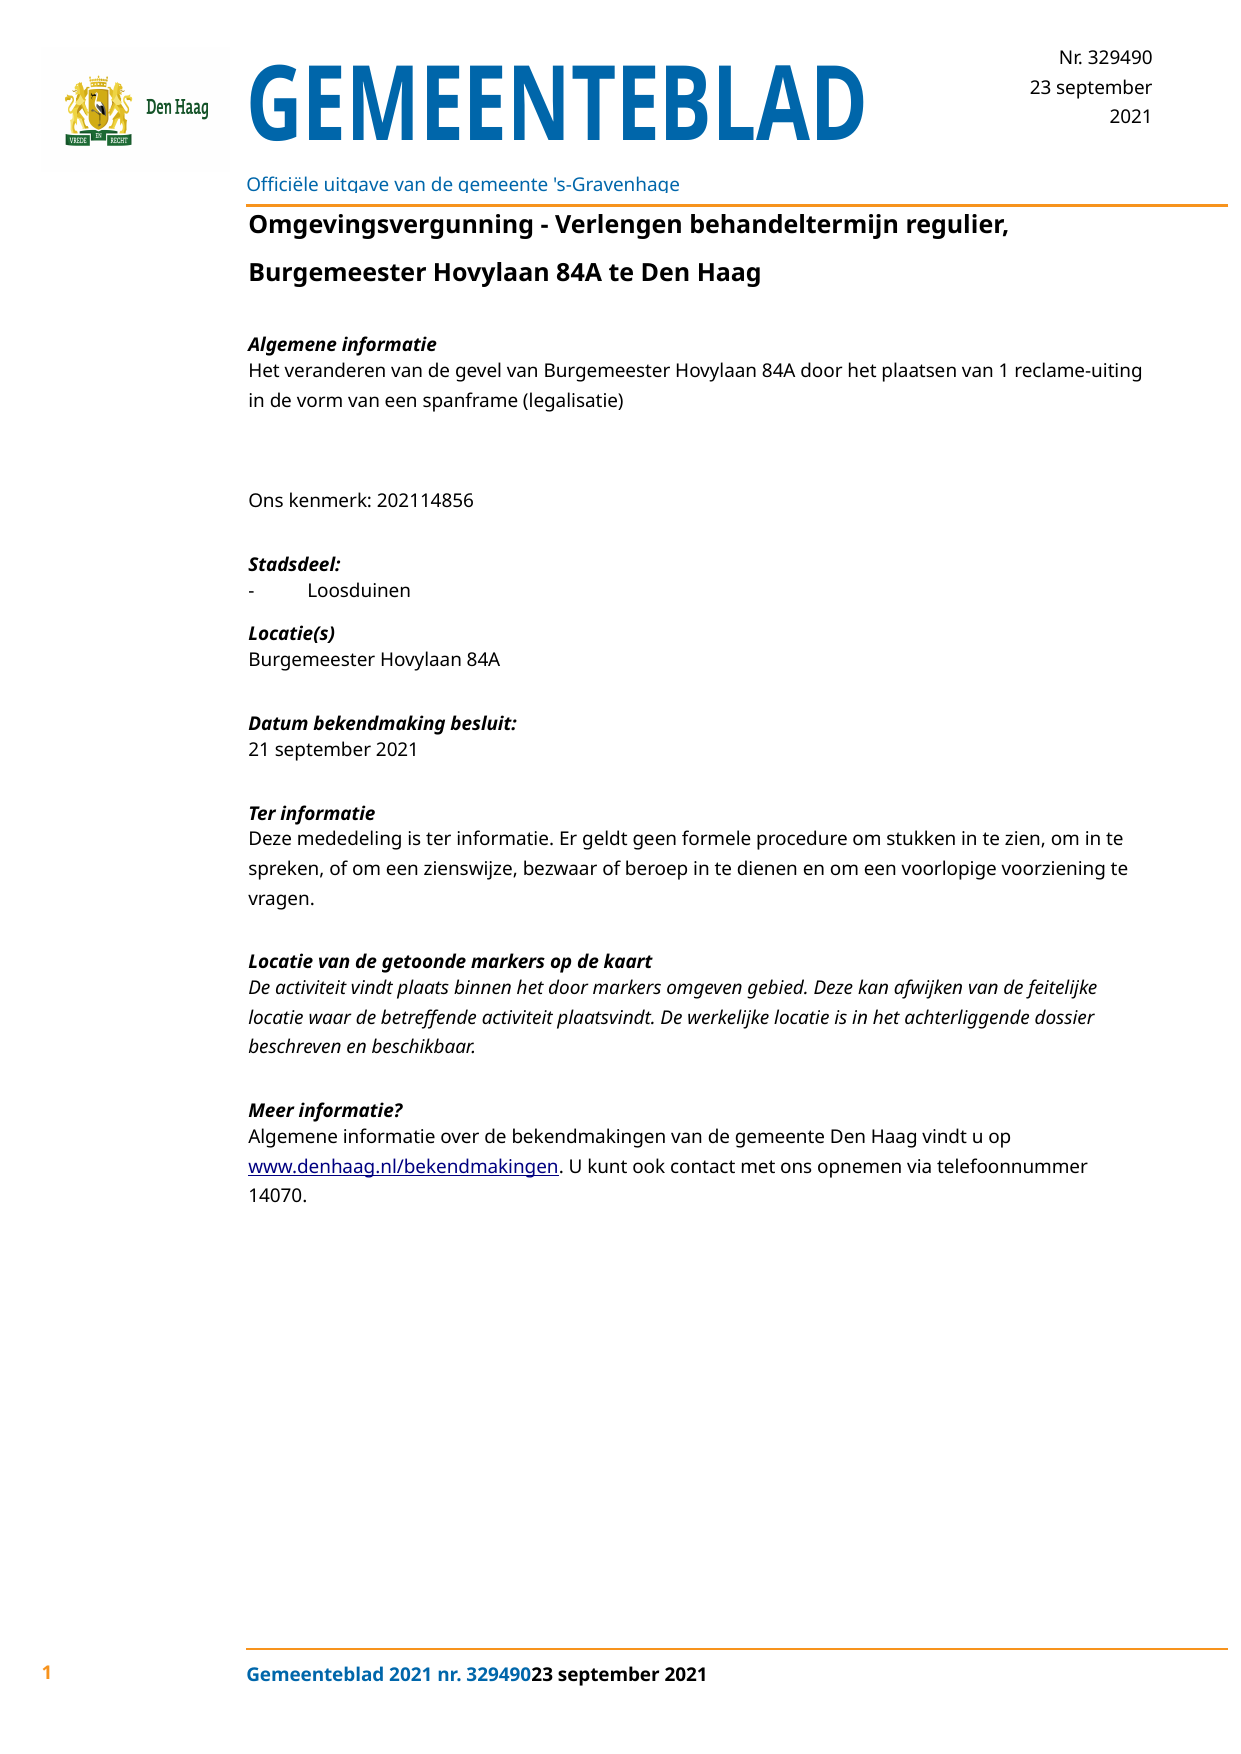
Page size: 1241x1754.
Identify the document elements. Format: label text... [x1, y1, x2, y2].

text Algemene informatie over de bekendmakingen van de gemeente Den Haag vindt u op www.denhaag.nl/bekendmakingen. U kunt ook contact met ons opnemen via telefoonnummer 14070. [248, 1123, 1152, 1208]
text 21 september 2021 [248, 736, 1152, 762]
picture [41, 47, 231, 172]
text Omgevingsvergunning - Verlengen behandeltermijn regulier, Burgemeester Hovylaan 84A te Den Haag [248, 207, 1152, 288]
text Meer informatie? [248, 1097, 1152, 1123]
text De activiteit vindt plaats binnen het door markers omgeven gebied. Deze kan afwijken van de feitelijke locatie waar de betreffende activiteit plaatsvindt. De werkelijke locatie is in het achterliggende dossier beschreven en beschikbaar. [248, 974, 1152, 1059]
text Datum bekendmaking besluit: [248, 710, 1152, 736]
text Algemene informatie [248, 331, 1152, 357]
text Stadsdeel: [248, 552, 1152, 577]
text Deze mededeling is ter informatie. Er geldt geen formele procedure om stukken in te zien, om in te spreken, of om een zienswijze, bezwaar of beroep in te dienen en om een voorlopige voorziening te vragen. [248, 826, 1152, 910]
text Locatie van de getoonde markers op de kaart [248, 949, 1152, 974]
text Ter informatie [248, 800, 1152, 826]
text Ons kenmerk: 202114856 [248, 488, 1152, 513]
text Locatie(s) [248, 620, 1152, 646]
text Burgemeester Hovylaan 84A [248, 646, 1152, 672]
text Het veranderen van de gevel van Burgemeester Hovylaan 84A door het plaatsen van 1 reclame-uiting in de vorm van een spanframe (legalisatie) [248, 357, 1152, 412]
list Loosduinen [248, 577, 1152, 603]
